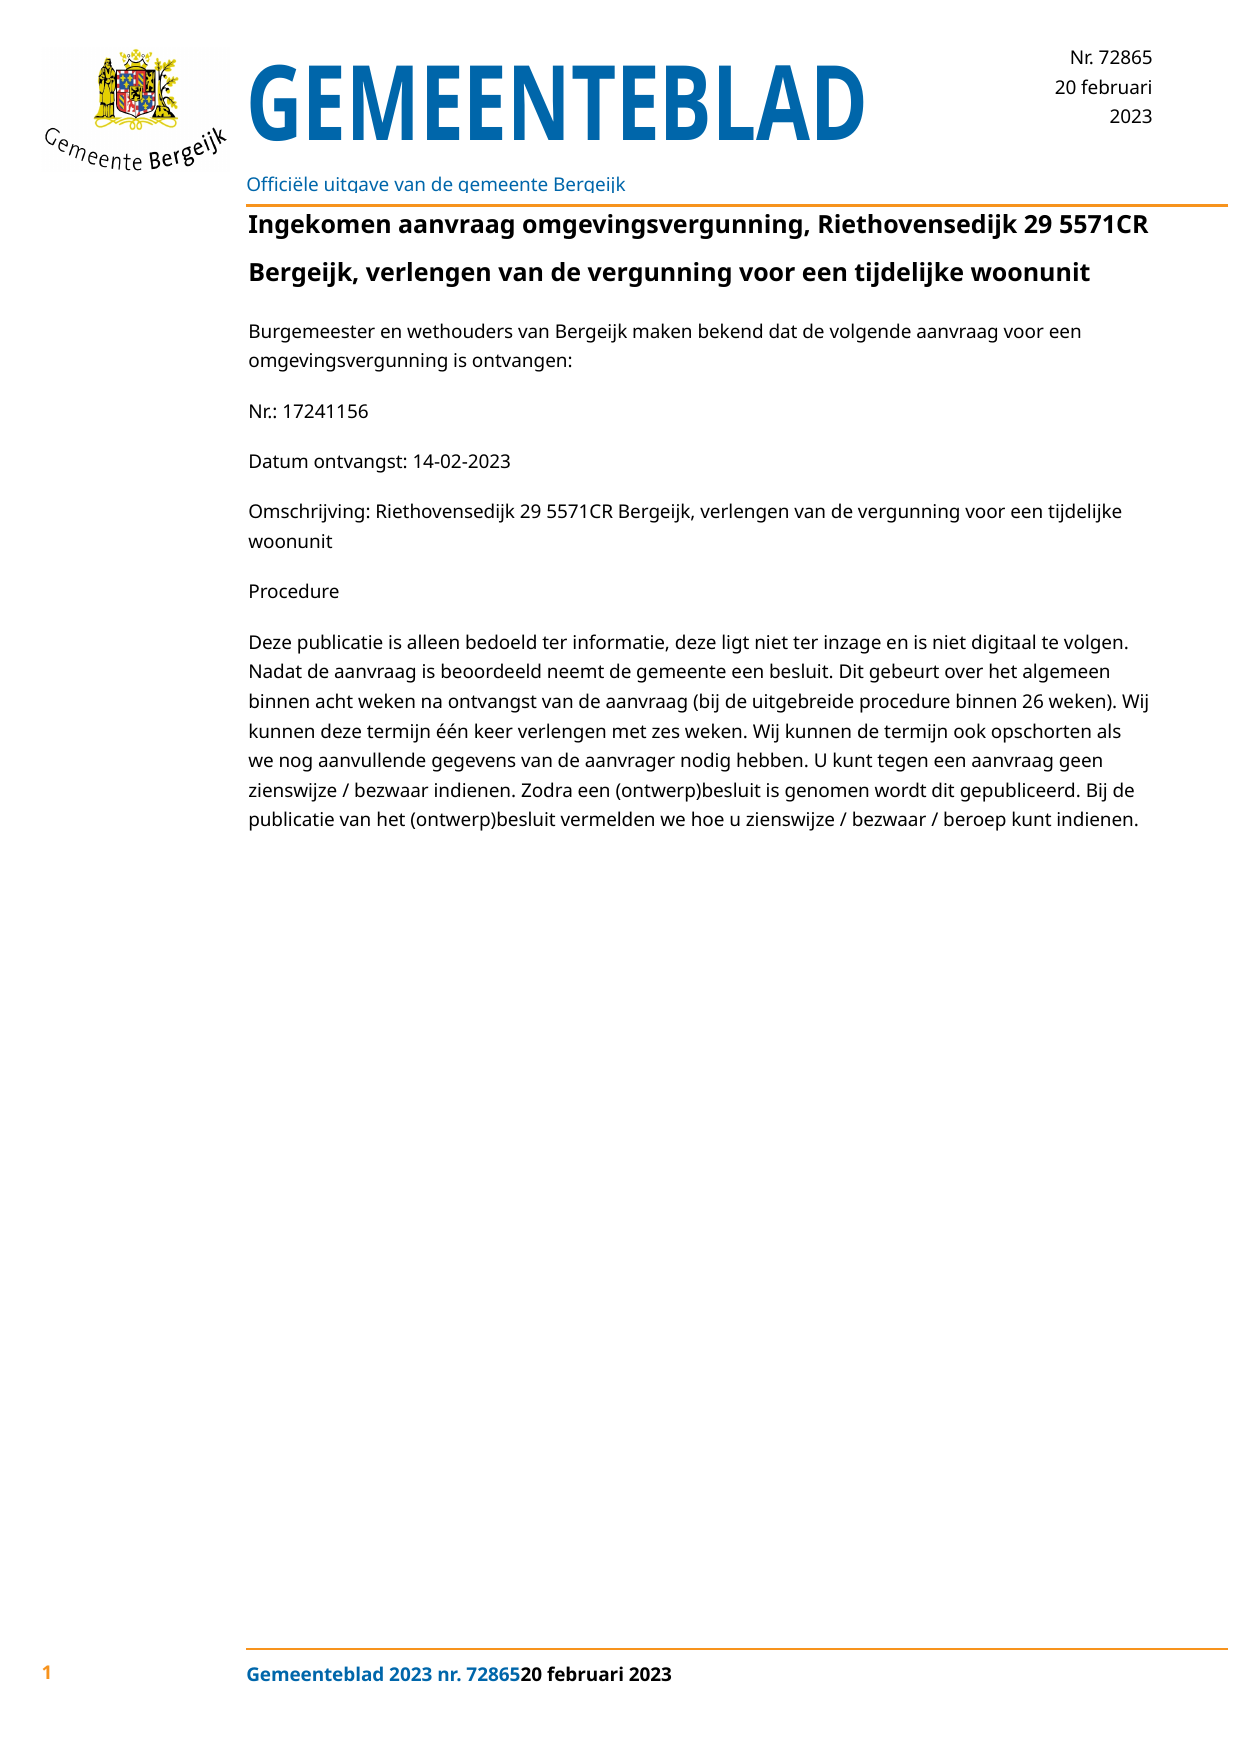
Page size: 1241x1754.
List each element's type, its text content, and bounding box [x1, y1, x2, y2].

text Ingekomen aanvraag omgevingsvergunning, Riethovensedijk 29 5571CR Bergeijk, verlengen van de vergunning voor een tijdelijke woonunit [248, 207, 1152, 288]
text Deze publicatie is alleen bedoeld ter informatie, deze ligt niet ter inzage en is niet digitaal te volgen. Nadat de aanvraag is beoordeeld neemt de gemeente een besluit. Dit gebeurt over het algemeen binnen acht weken na ontvangst van de aanvraag (bij de uitgebreide procedure binnen 26 weken). Wij kunnen deze termijn één keer verlengen met zes weken. Wij kunnen de termijn ook opschorten als we nog aanvullende gegevens van de aanvrager nodig hebben. U kunt tegen een aanvraag geen zienswijze / bezwaar indienen. Zodra een (ontwerp)besluit is genomen wordt dit gepubliceerd. Bij de publicatie van het (ontwerp)besluit vermelden we hoe u zienswijze / bezwaar / beroep kunt indienen. [248, 629, 1152, 832]
text Omschrijving: Riethovensedijk 29 5571CR Bergeijk, verlengen van de vergunning voor een tijdelijke woonunit [248, 499, 1152, 554]
text Datum ontvangst: 14-02-2023 [248, 448, 1152, 474]
text Procedure [248, 579, 1152, 604]
text Burgemeester en wethouders van Bergeijk maken bekend dat de volgende aanvraag voor een omgevingsvergunning is ontvangen: [248, 318, 1152, 373]
text Nr.: 17241156 [248, 398, 1152, 424]
picture [41, 47, 231, 172]
